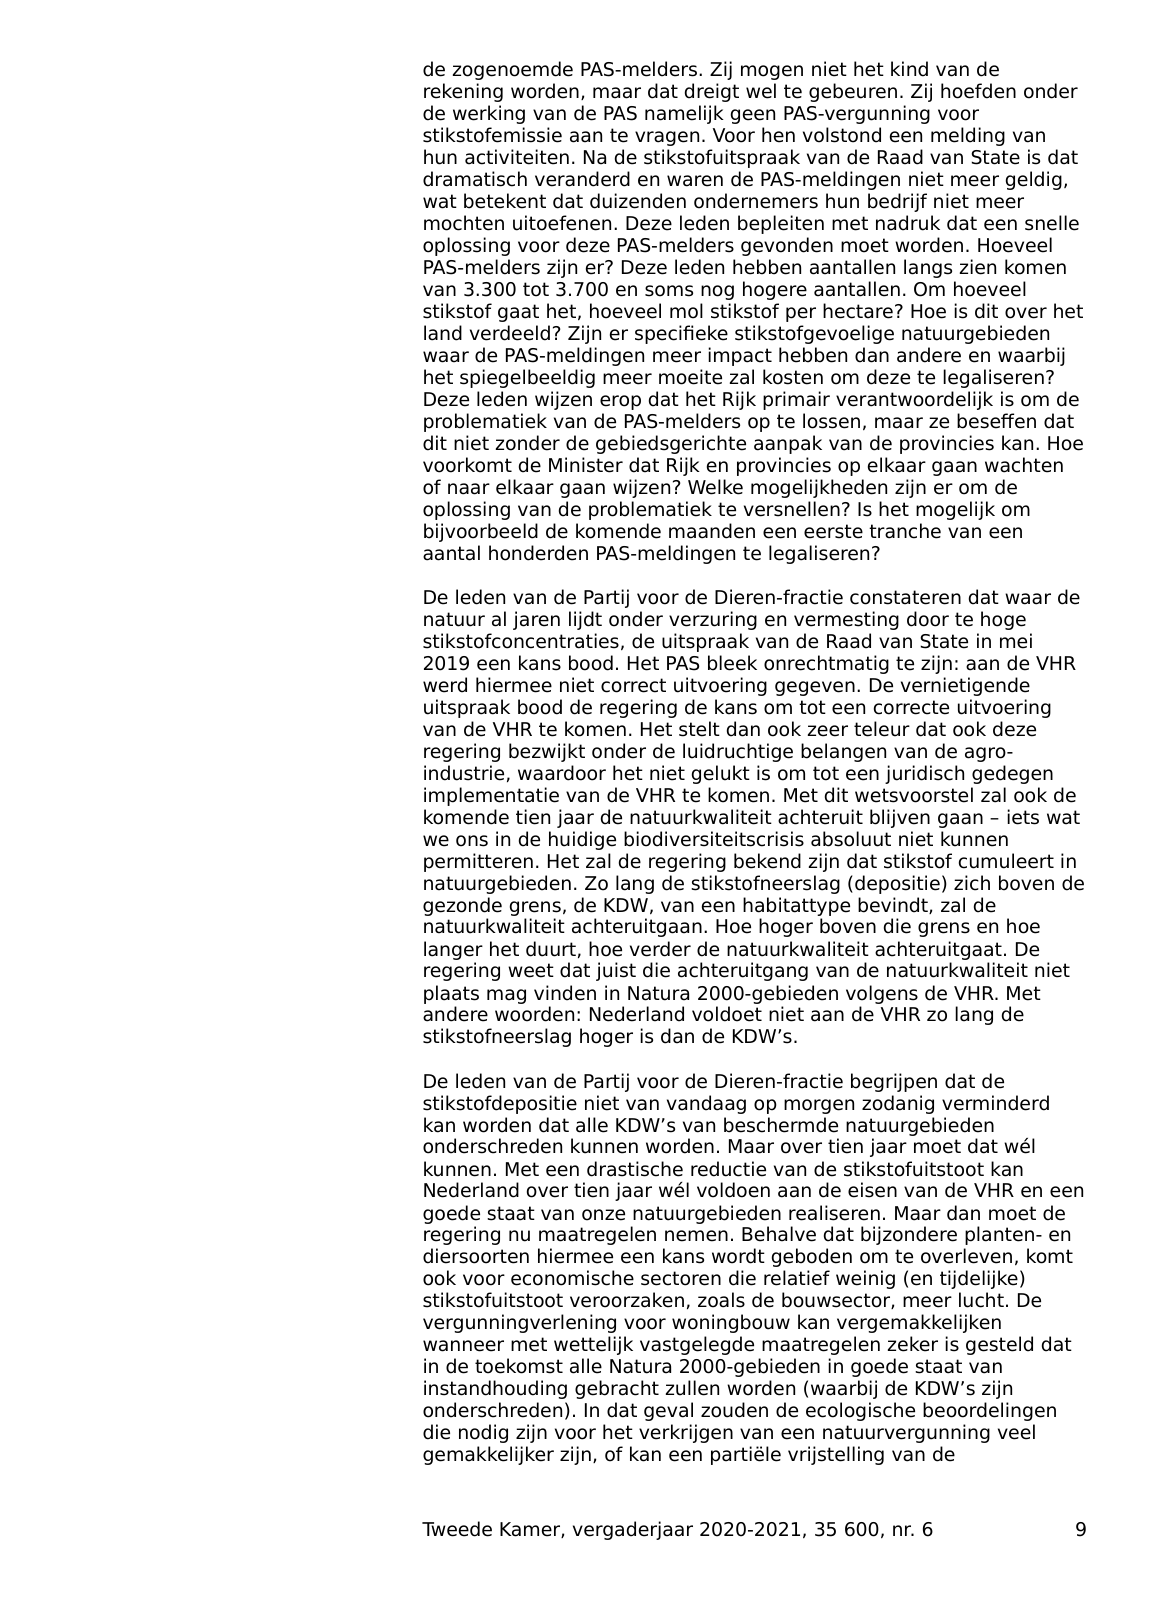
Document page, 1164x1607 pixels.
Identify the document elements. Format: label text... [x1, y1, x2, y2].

text de zogenoemde PAS-melders. Zij mogen niet het kind van de rekening worden, maar dat dreigt wel te gebeuren. Zij hoefden onder de werking van de PAS namelijk geen PAS-vergunning voor stikstofemissie aan te vragen. Voor hen volstond een melding van hun activiteiten. Na de stikstofuitspraak van de Raad van State is dat dramatisch veranderd en waren de PAS-meldingen niet meer geldig, wat betekent dat duizenden ondernemers hun bedrijf niet meer mochten uitoefenen. Deze leden bepleiten met nadruk dat een snelle oplossing voor deze PAS-melders gevonden moet worden. Hoeveel PAS-melders zijn er? Deze leden hebben aantallen langs zien komen van 3.300 tot 3.700 en soms nog hogere aantallen. Om hoeveel stikstof gaat het, hoeveel mol stikstof per hectare? Hoe is dit over het land verdeeld? Zijn er specifieke stikstofgevoelige natuurgebieden waar de PAS-meldingen meer impact hebben dan andere en waarbij het spiegelbeeldig meer moeite zal kosten om deze te legaliseren? Deze leden wijzen erop dat het Rijk primair verantwoordelijk is om de problematiek van de PAS-melders op te lossen, maar ze beseffen dat dit niet zonder de gebiedsgerichte aanpak van de provincies kan. Hoe voorkomt de Minister dat Rijk en provincies op elkaar gaan wachten of naar elkaar gaan wijzen? Welke mogelijkheden zijn er om de oplossing van de problematiek te versnellen? Is het mogelijk om bijvoorbeeld de komende maanden een eerste tranche van een aantal honderden PAS-meldingen te legaliseren? [422, 59, 1087, 564]
text De leden van de Partij voor de Dieren-fractie constateren dat waar de natuur al jaren lijdt onder verzuring en vermesting door te hoge stikstofconcentraties, de uitspraak van de Raad van State in mei 2019 een kans bood. Het PAS bleek onrechtmatig te zijn: aan de VHR werd hiermee niet correct uitvoering gegeven. De vernietigende uitspraak bood de regering de kans om tot een correcte uitvoering van de VHR te komen. Het stelt dan ook zeer teleur dat ook deze regering bezwijkt onder de luidruchtige belangen van de agro-industrie, waardoor het niet gelukt is om tot een juridisch gedegen implementatie van de VHR te komen. Met dit wetsvoorstel zal ook de komende tien jaar de natuurkwaliteit achteruit blijven gaan – iets wat we ons in de huidige biodiversiteitscrisis absoluut niet kunnen permitteren. Het zal de regering bekend zijn dat stikstof cumuleert in natuurgebieden. Zo lang de stikstofneerslag (depositie) zich boven de gezonde grens, de KDW, van een habitattype bevindt, zal de natuurkwaliteit achteruitgaan. Hoe hoger boven die grens en hoe langer het duurt, hoe verder de natuurkwaliteit achteruitgaat. De regering weet dat juist die achteruitgang van de natuurkwaliteit niet plaats mag vinden in Natura 2000-gebieden volgens de VHR. Met andere woorden: Nederland voldoet niet aan de VHR zo lang de stikstofneerslag hoger is dan de KDW’s. [422, 587, 1087, 1048]
text De leden van de Partij voor de Dieren-fractie begrijpen dat de stikstofdepositie niet van vandaag op morgen zodanig verminderd kan worden dat alle KDW’s van beschermde natuurgebieden onderschreden kunnen worden. Maar over tien jaar moet dat wél kunnen. Met een drastische reductie van de stikstofuitstoot kan Nederland over tien jaar wél voldoen aan de eisen van de VHR en een goede staat van onze natuurgebieden realiseren. Maar dan moet de regering nu maatregelen nemen. Behalve dat bijzondere planten- en diersoorten hiermee een kans wordt geboden om te overleven, komt ook voor economische sectoren die relatief weinig (en tijdelijke) stikstofuitstoot veroorzaken, zoals de bouwsector, meer lucht. De vergunningverlening voor woningbouw kan vergemakkelijken wanneer met wettelijk vastgelegde maatregelen zeker is gesteld dat in de toekomst alle Natura 2000-gebieden in goede staat van instandhouding gebracht zullen worden (waarbij de KDW’s zijn onderschreden). In dat geval zouden de ecologische beoordelingen die nodig zijn voor het verkrijgen van een natuurvergunning veel gemakkelijker zijn, of kan een partiële vrijstelling van de [422, 1071, 1087, 1466]
